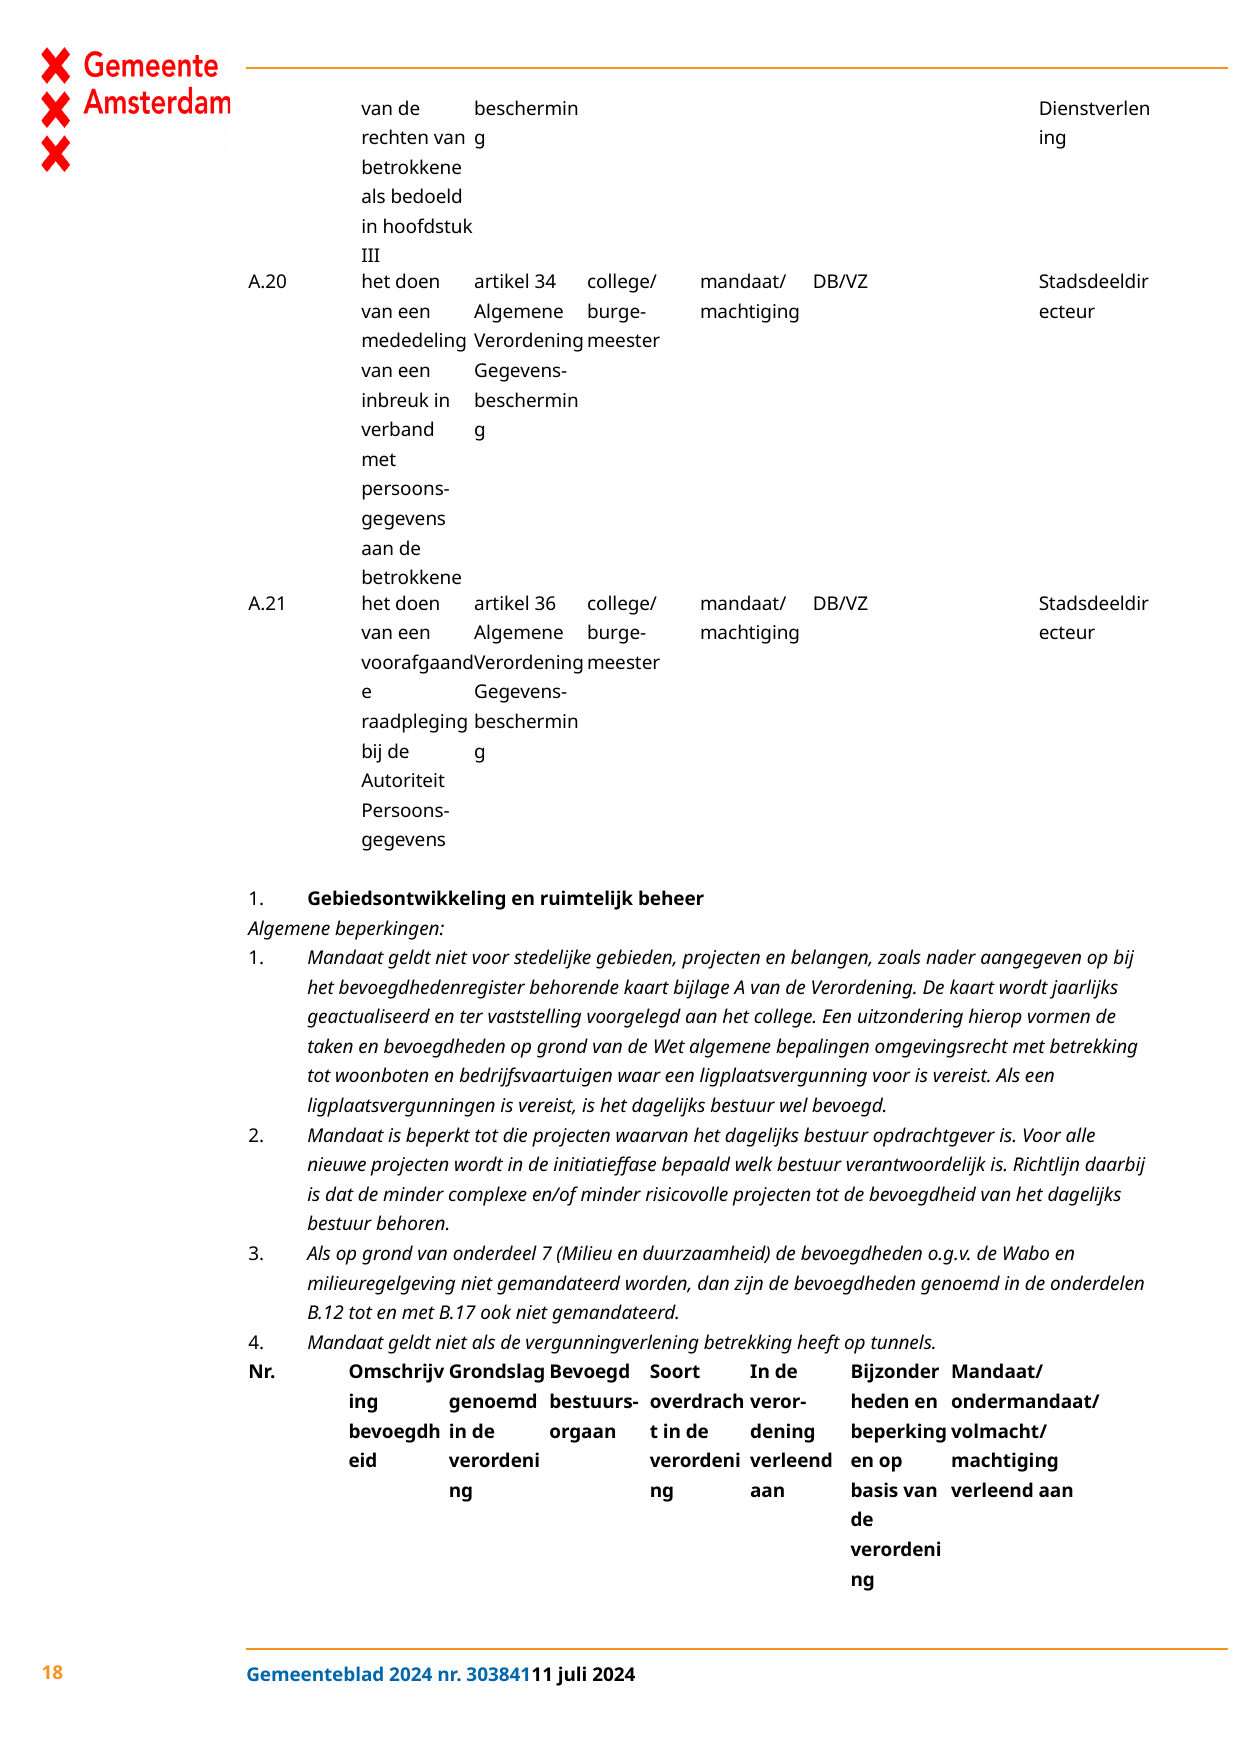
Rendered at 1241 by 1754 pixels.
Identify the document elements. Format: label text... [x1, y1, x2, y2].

table_cell [248, 95, 361, 268]
table_header Soort overdracht in de verordening [650, 1359, 750, 1591]
table_cell A.20 [248, 269, 361, 590]
table_cell [926, 95, 1038, 268]
table_cell mandaat/ machtiging [700, 269, 813, 590]
table_cell college/ burge-meester [587, 590, 700, 852]
table_header Nr. [248, 1359, 348, 1591]
table_cell [813, 95, 926, 268]
table_header In de veror-dening verleend aan [750, 1359, 850, 1591]
table_cell college/ burge-meester [587, 269, 700, 590]
table_header Omschrijving bevoegdheid [348, 1359, 449, 1591]
picture [41, 47, 231, 172]
table_cell [926, 269, 1038, 590]
table_cell van de rechten van betrokkene als bedoeld in hoofdstuk III [361, 95, 474, 268]
table_cell [926, 590, 1038, 852]
table_header Bijzonderheden en beperkingen op basis van de verordening [850, 1359, 951, 1591]
table_cell DB/VZ [813, 269, 926, 590]
table_cell Dienstverlening [1039, 95, 1152, 268]
table_cell artikel 34 Algemene Verordening Gegevens-bescherming [474, 269, 587, 590]
list Mandaat geldt niet voor stedelijke gebieden, projecten en belangen, zoals nader aangegeven op bij het bevoegdhedenregister behorende kaart bijlage A van de Verordening. De kaart wordt jaarlijks geactualiseerd en ter vaststelling voorgelegd aan het college. Een uitzondering hierop vormen de taken en bevoegdheden op grond van de Wet algemene bepalingen omgevingsrecht met betrekking tot woonboten en bedrijfsvaartuigen waar een ligplaatsvergunning voor is vereist. Als een ligplaatsvergunningen is vereist, is het dagelijks bestuur wel bevoegd. [248, 944, 1152, 1118]
table_header Grondslag genoemd in de verordening [449, 1359, 549, 1591]
list Mandaat is beperkt tot die projecten waarvan het dagelijks bestuur opdrachtgever is. Voor alle nieuwe projecten wordt in de initiatieffase bepaald welk bestuur verantwoordelijk is. Richtlijn daarbij is dat de minder complexe en/of minder risicovolle projecten tot de bevoegdheid van het dagelijks bestuur behoren. [248, 1122, 1152, 1236]
table_cell DB/VZ [813, 590, 926, 852]
table_cell [700, 95, 813, 268]
table_cell het doen van een voorafgaande raadpleging bij de Autoriteit Persoons-gegevens [361, 590, 474, 852]
list Als op grond van onderdeel 7 (Milieu en duurzaamheid) de bevoegdheden o.g.v. de Wabo en milieuregelgeving niet gemandateerd worden, dan zijn de bevoegdheden genoemd in de onderdelen B.12 tot en met B.17 ook niet gemandateerd. [248, 1240, 1152, 1325]
table_header Bevoegd bestuurs-orgaan [549, 1359, 649, 1591]
table_cell Stadsdeeldirecteur [1039, 269, 1152, 590]
table_cell bescherming [474, 95, 587, 268]
table_cell A.21 [248, 590, 361, 852]
table_header Mandaat/ondermandaat/ volmacht/machtiging verleend aan [951, 1359, 1152, 1591]
table_cell het doen van een mededeling van een inbreuk in verband met persoons-gegevens aan de betrokkene [361, 269, 474, 590]
list Mandaat geldt niet als de vergunningverlening betrekking heeft op tunnels. [248, 1329, 1152, 1355]
list Gebiedsontwikkeling en ruimtelijk beheer [248, 885, 1152, 911]
table_cell [587, 95, 700, 268]
table_cell artikel 36 Algemene Verordening Gegevens-bescherming [474, 590, 587, 852]
text Algemene beperkingen: [248, 915, 1152, 941]
table_cell Stadsdeeldirecteur [1039, 590, 1152, 852]
table_cell mandaat/ machtiging [700, 590, 813, 852]
